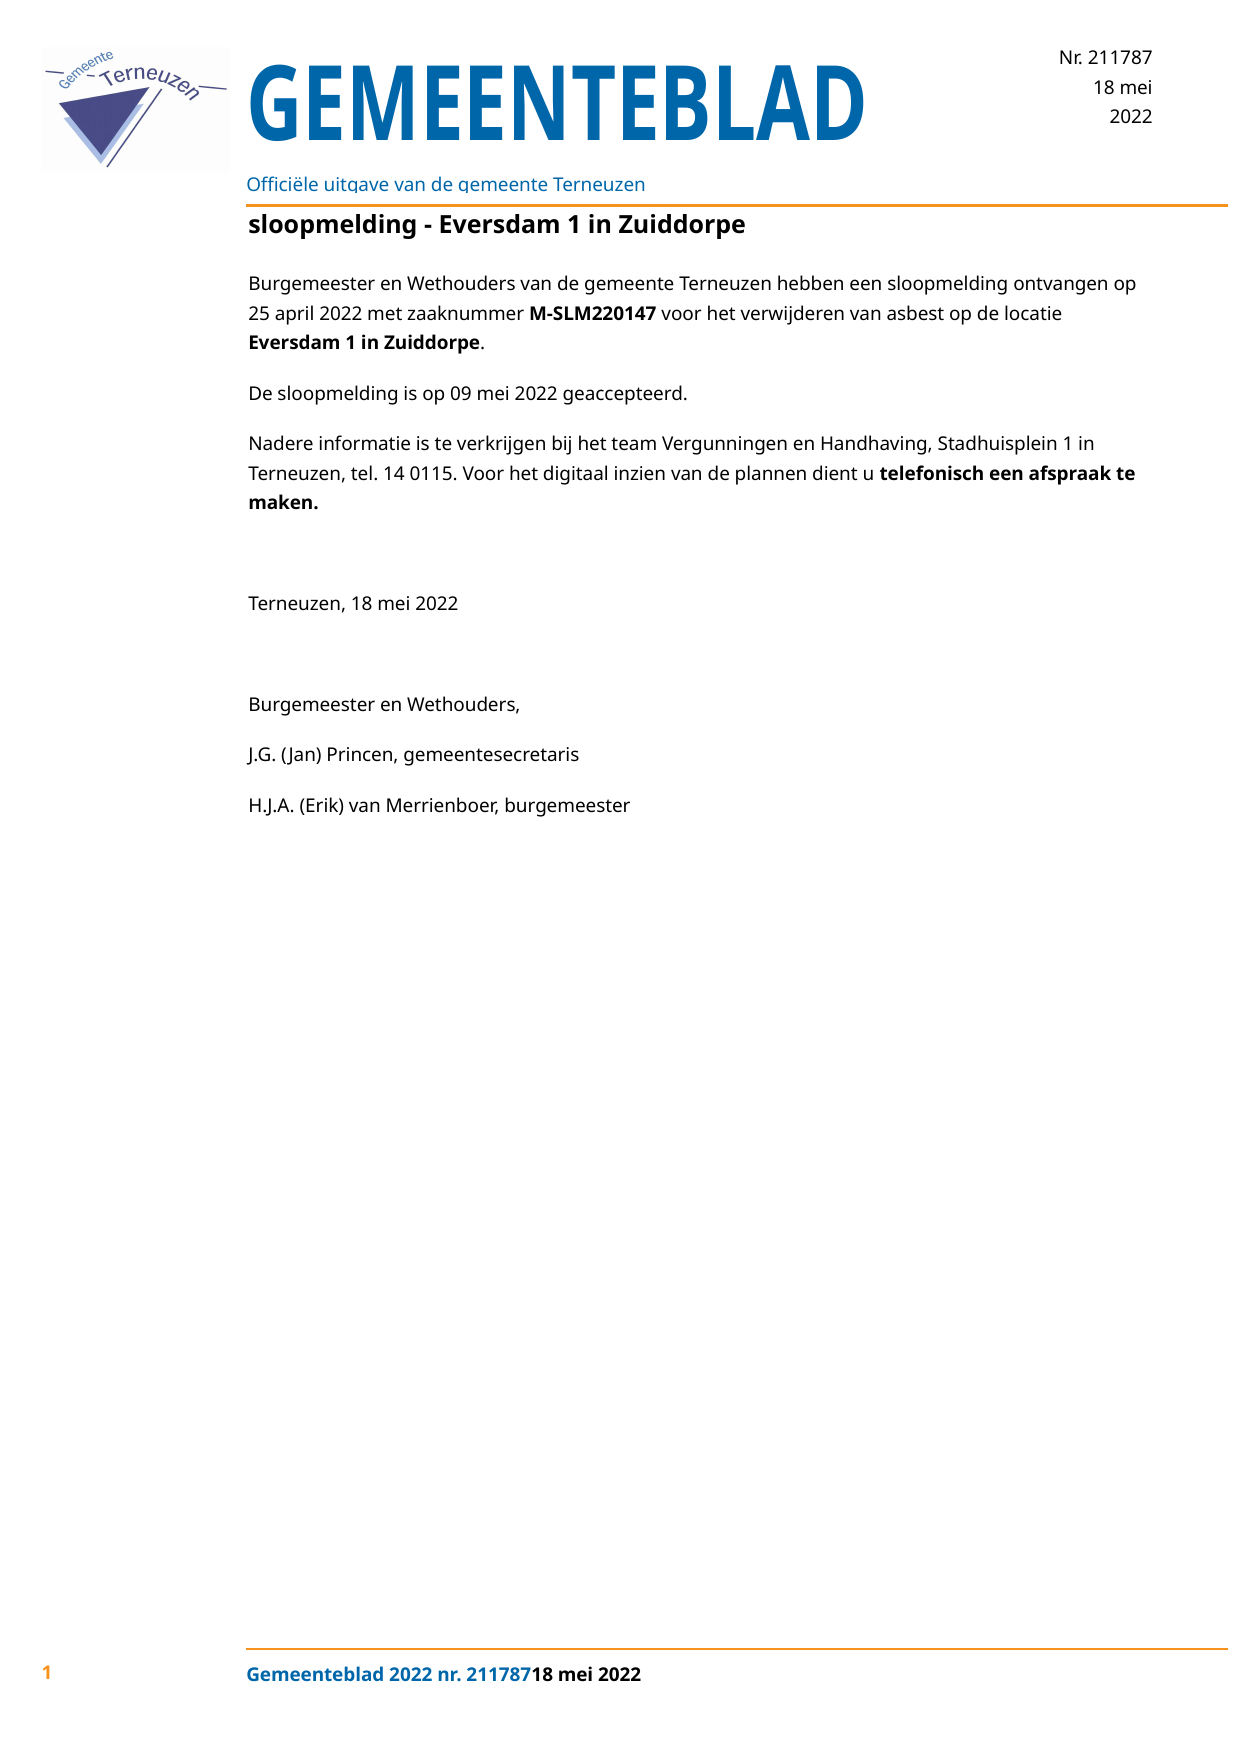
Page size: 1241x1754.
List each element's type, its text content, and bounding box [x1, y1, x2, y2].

text De sloopmelding is op 09 mei 2022 geaccepteerd. [248, 380, 1152, 406]
text Burgemeester en Wethouders van de gemeente Terneuzen hebben een sloopmelding ontvangen op 25 april 2022 met zaaknummer M-SLM220147 voor het verwijderen van asbest op de locatie Eversdam 1 in Zuiddorpe. [248, 270, 1152, 355]
text Terneuzen, 18 mei 2022 [248, 590, 1152, 616]
text J.G. (Jan) Princen, gemeentesecretaris [248, 742, 1152, 767]
text Burgemeester en Wethouders, [248, 691, 1152, 717]
text H.J.A. (Erik) van Merrienboer, burgemeester [248, 792, 1152, 818]
text sloopmelding - Eversdam 1 in Zuiddorpe [248, 207, 1152, 241]
picture [41, 47, 231, 172]
text Nadere informatie is te verkrijgen bij het team Vergunningen en Handhaving, Stadhuisplein 1 in Terneuzen, tel. 14 0115. Voor het digitaal inzien van de plannen dient u telefonisch een afspraak te maken. [248, 430, 1152, 515]
